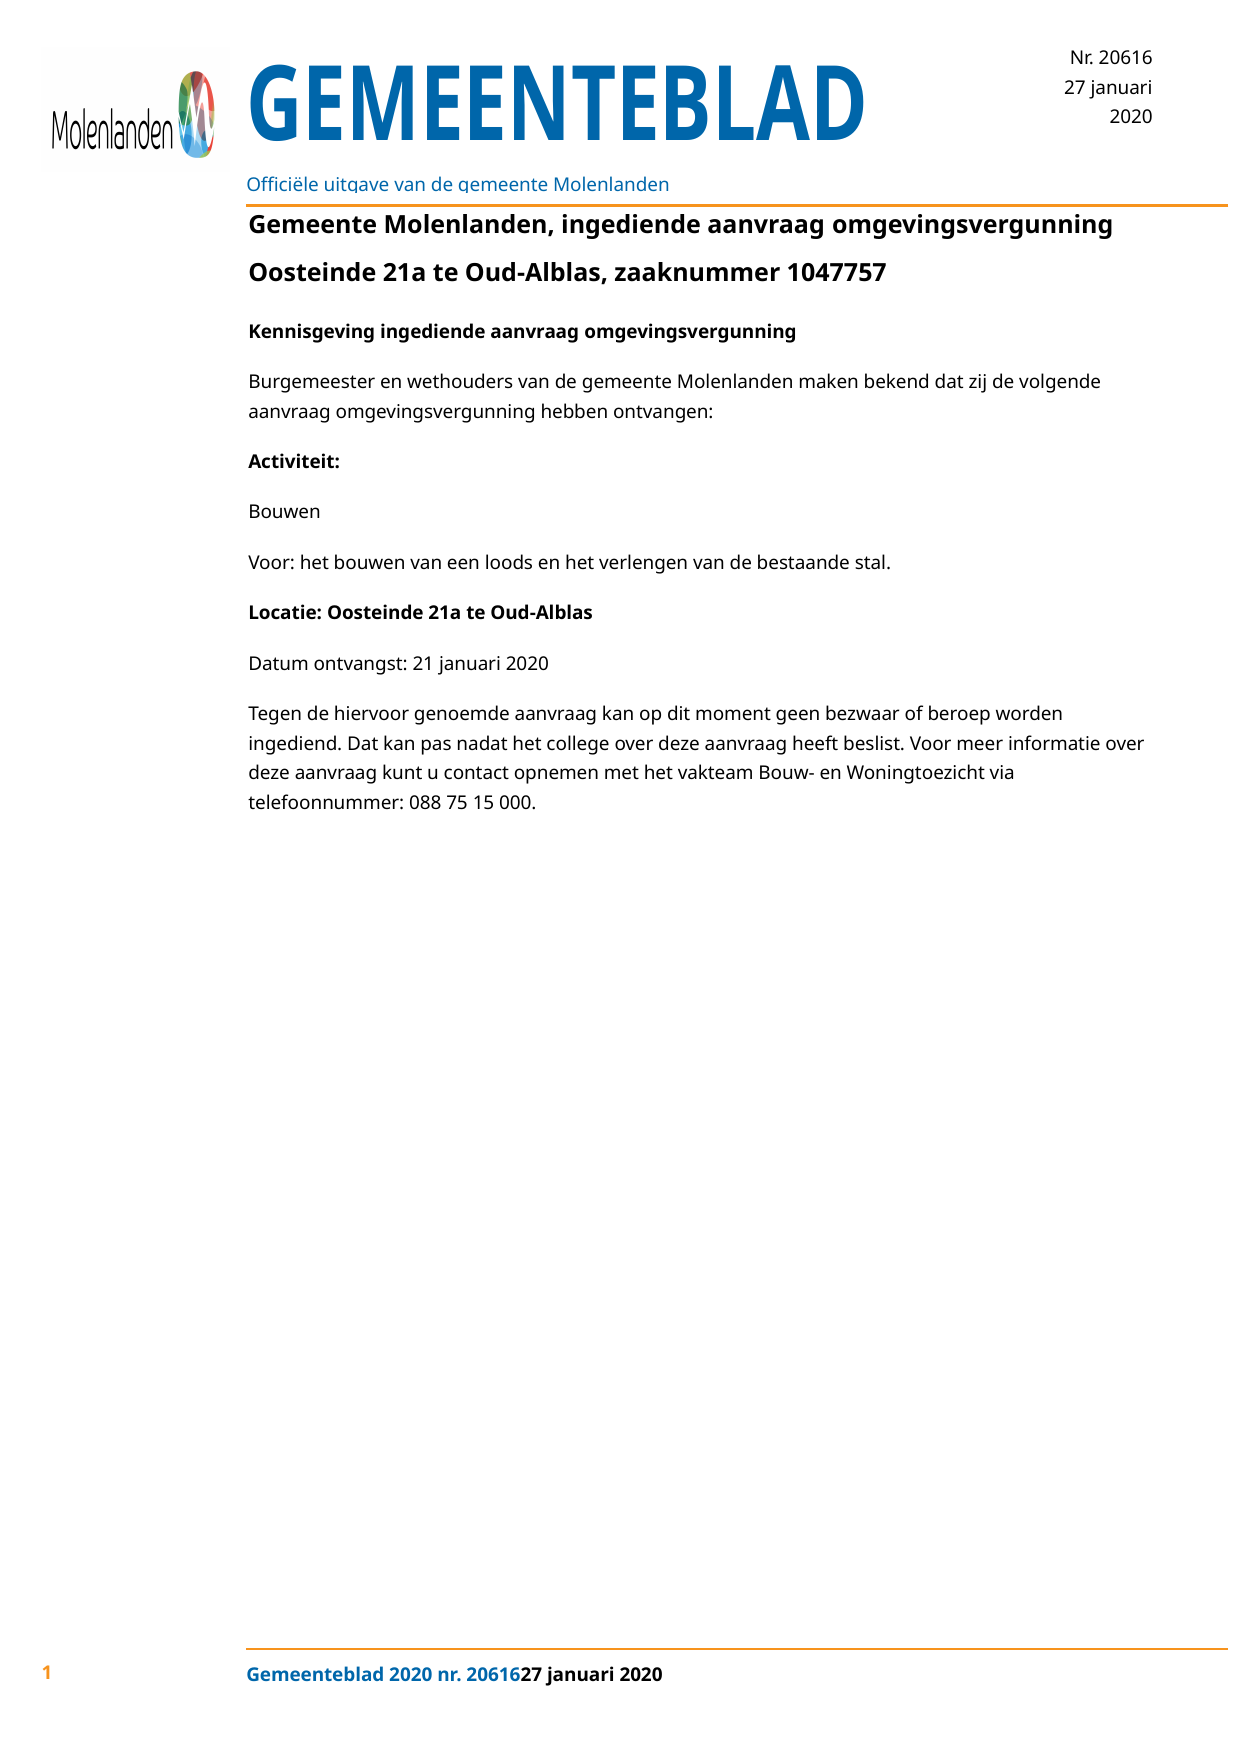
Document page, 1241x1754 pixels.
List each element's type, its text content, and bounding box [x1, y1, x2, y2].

text Bouwen [248, 499, 1152, 524]
text Datum ontvangst: 21 januari 2020 [248, 650, 1152, 676]
picture [41, 47, 231, 172]
text Gemeente Molenlanden, ingediende aanvraag omgevingsvergunning Oosteinde 21a te Oud-Alblas, zaaknummer 1047757 [248, 207, 1152, 288]
text Activiteit: [248, 448, 1152, 474]
text Burgemeester en wethouders van de gemeente Molenlanden maken bekend dat zij de volgende aanvraag omgevingsvergunning hebben ontvangen: [248, 368, 1152, 424]
text Voor: het bouwen van een loods en het verlengen van de bestaande stal. [248, 549, 1152, 575]
text Locatie: Oosteinde 21a te Oud-Alblas [248, 599, 1152, 625]
text Kennisgeving ingediende aanvraag omgevingsvergunning [248, 318, 1152, 344]
text Tegen de hiervoor genoemde aanvraag kan op dit moment geen bezwaar of beroep worden ingediend. Dat kan pas nadat het college over deze aanvraag heeft beslist. Voor meer informatie over deze aanvraag kunt u contact opnemen met het vakteam Bouw- en Woningtoezicht via telefoonnummer: 088 75 15 000. [248, 700, 1152, 815]
